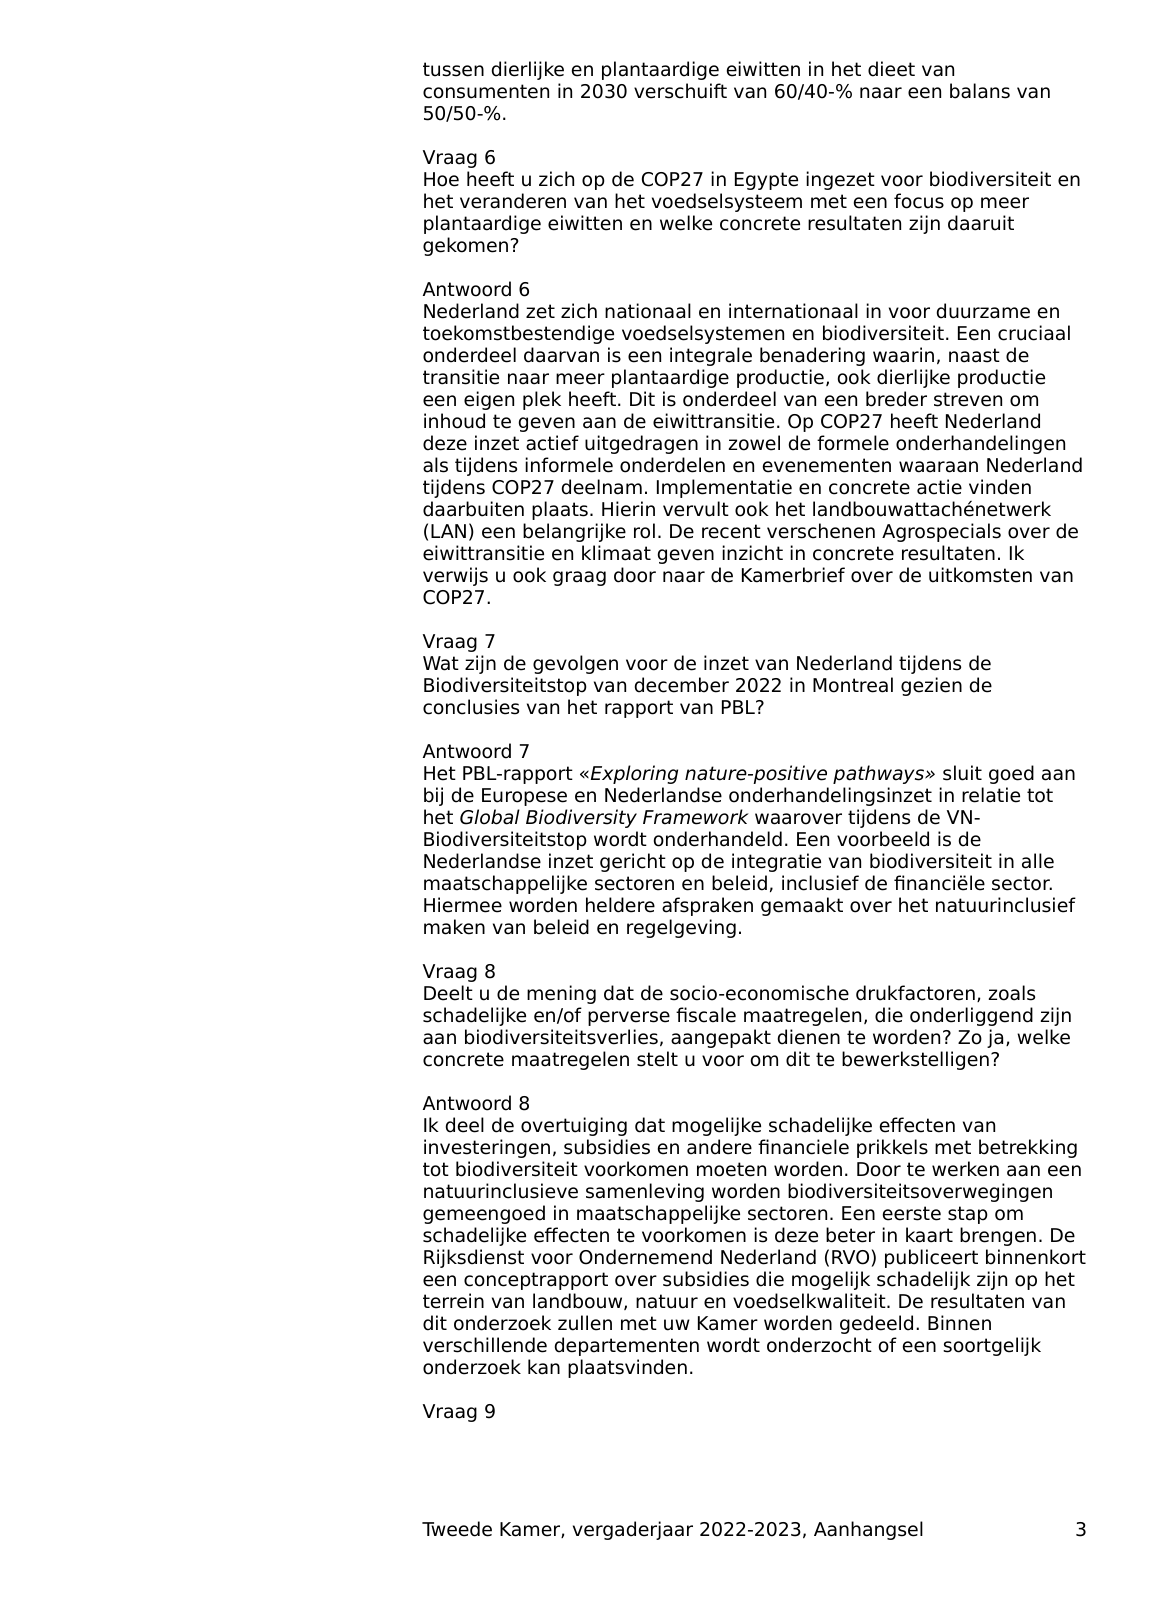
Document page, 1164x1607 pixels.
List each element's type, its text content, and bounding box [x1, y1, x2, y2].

text Vraag 7 [422, 631, 1087, 653]
text Wat zijn de gevolgen voor de inzet van Nederland tijdens de Biodiversiteitstop van december 2022 in Montreal gezien de conclusies van het rapport van PBL? [422, 653, 1087, 719]
text Vraag 8 [422, 961, 1087, 983]
text Antwoord 6 [422, 279, 1087, 301]
text Nederland zet zich nationaal en internationaal in voor duurzame en toekomstbestendige voedselsystemen en biodiversiteit. Een cruciaal onderdeel daarvan is een integrale benadering waarin, naast de transitie naar meer plantaardige productie, ook dierlijke productie een eigen plek heeft. Dit is onderdeel van een breder streven om inhoud te geven aan de eiwittransitie. Op COP27 heeft Nederland deze inzet actief uitgedragen in zowel de formele onderhandelingen als tijdens informele onderdelen en evenementen waaraan Nederland tijdens COP27 deelnam. Implementatie en concrete actie vinden daarbuiten plaats. Hierin vervult ook het landbouwattachénetwerk (LAN) een belangrijke rol. De recent verschenen Agrospecials over de eiwittransitie en klimaat geven inzicht in concrete resultaten. Ik verwijs u ook graag door naar de Kamerbrief over de uitkomsten van COP27. [422, 301, 1087, 609]
text tussen dierlijke en plantaardige eiwitten in het dieet van consumenten in 2030 verschuift van 60/40-% naar een balans van 50/50-%. [422, 59, 1087, 125]
text Het PBL-rapport «Exploring nature-positive pathways» sluit goed aan bij de Europese en Nederlandse onderhandelingsinzet in relatie tot het Global Biodiversity Framework waarover tijdens de VN-Biodiversiteitstop wordt onderhandeld. Een voorbeeld is de Nederlandse inzet gericht op de integratie van biodiversiteit in alle maatschappelijke sectoren en beleid, inclusief de financiële sector. Hiermee worden heldere afspraken gemaakt over het natuurinclusief maken van beleid en regelgeving. [422, 763, 1087, 939]
text Ik deel de overtuiging dat mogelijke schadelijke effecten van investeringen, subsidies en andere financiele prikkels met betrekking tot biodiversiteit voorkomen moeten worden. Door te werken aan een natuurinclusieve samenleving worden biodiversiteitsoverwegingen gemeengoed in maatschappelijke sectoren. Een eerste stap om schadelijke effecten te voorkomen is deze beter in kaart brengen. De Rijksdienst voor Ondernemend Nederland (RVO) publiceert binnenkort een conceptrapport over subsidies die mogelijk schadelijk zijn op het terrein van landbouw, natuur en voedselkwaliteit. De resultaten van dit onderzoek zullen met uw Kamer worden gedeeld. Binnen verschillende departementen wordt onderzocht of een soortgelijk onderzoek kan plaatsvinden. [422, 1115, 1087, 1379]
text Antwoord 7 [422, 741, 1087, 763]
text Vraag 9 [422, 1401, 1087, 1423]
text Deelt u de mening dat de socio-economische drukfactoren, zoals schadelijke en/of perverse fiscale maatregelen, die onderliggend zijn aan biodiversiteitsverlies, aangepakt dienen te worden? Zo ja, welke concrete maatregelen stelt u voor om dit te bewerkstelligen? [422, 983, 1087, 1071]
text Hoe heeft u zich op de COP27 in Egypte ingezet voor biodiversiteit en het veranderen van het voedselsysteem met een focus op meer plantaardige eiwitten en welke concrete resultaten zijn daaruit gekomen? [422, 169, 1087, 257]
text Vraag 6 [422, 147, 1087, 169]
text Antwoord 8 [422, 1093, 1087, 1115]
